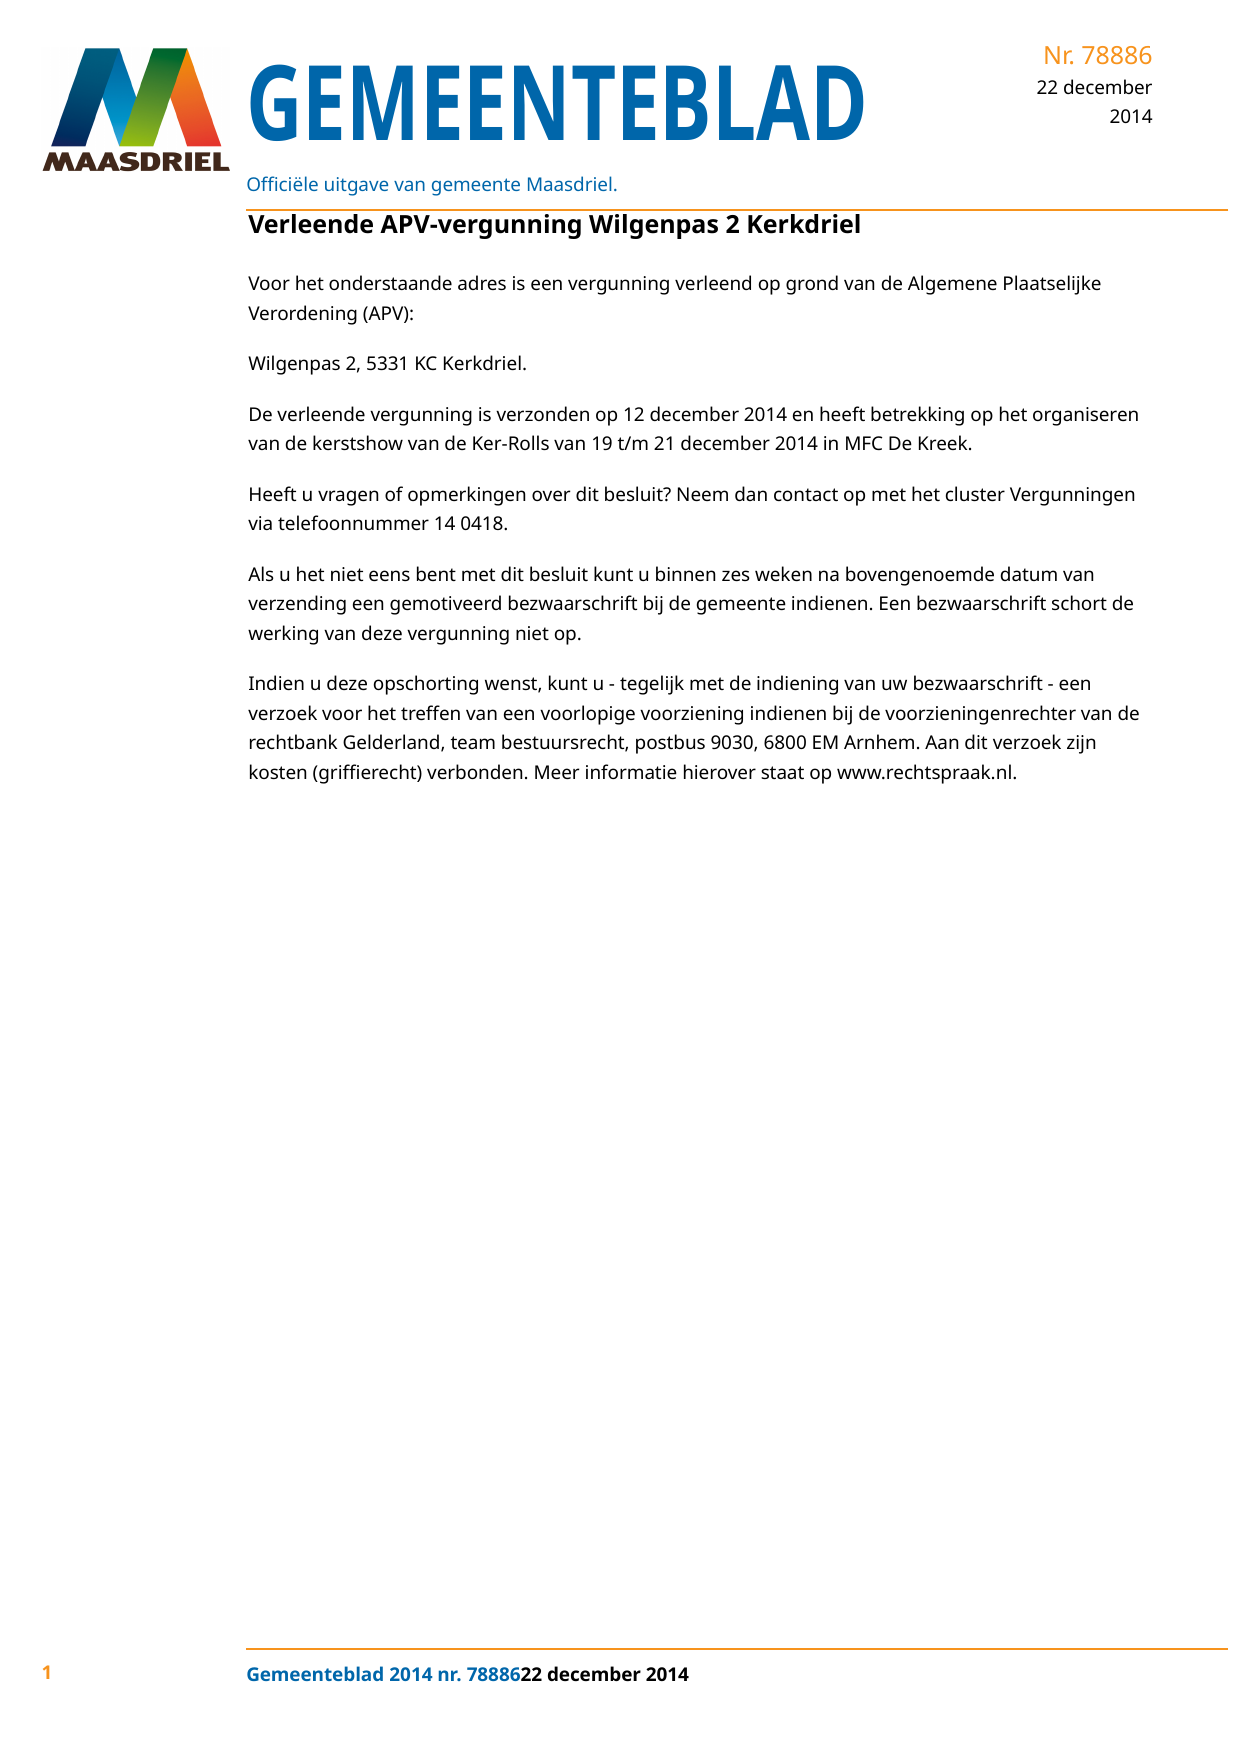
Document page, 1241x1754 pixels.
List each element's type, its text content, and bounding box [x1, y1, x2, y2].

text Als u het niet eens bent met dit besluit kunt u binnen zes weken na bovengenoemde datum van verzending een gemotiveerd bezwaarschrift bij de gemeente indienen. Een bezwaarschrift schort de werking van deze vergunning niet op. [248, 561, 1152, 646]
picture [41, 47, 231, 172]
text Indien u deze opschorting wenst, kunt u - tegelijk met de indiening van uw bezwaarschrift - een verzoek voor het treffen van een voorlopige voorziening indienen bij de voorzieningenrechter van de rechtbank Gelderland, team bestuursrecht, postbus 9030, 6800 EM Arnhem. Aan dit verzoek zijn kosten (griffierecht) verbonden. Meer informatie hierover staat op www.rechtspraak.nl. [248, 670, 1152, 785]
text Wilgenpas 2, 5331 KC Kerkdriel. [248, 350, 1152, 376]
text Verleende APV-vergunning Wilgenpas 2 Kerkdriel [248, 211, 1152, 241]
text Voor het onderstaande adres is een vergunning verleend op grond van de Algemene Plaatselijke Verordening (APV): [248, 270, 1152, 326]
text Heeft u vragen of opmerkingen over dit besluit? Neem dan contact op met het cluster Vergunningen via telefoonnummer 14 0418. [248, 481, 1152, 536]
text De verleende vergunning is verzonden op 12 december 2014 en heeft betrekking op het organiseren van de kerstshow van de Ker-Rolls van 19 t/m 21 december 2014 in MFC De Kreek. [248, 401, 1152, 456]
